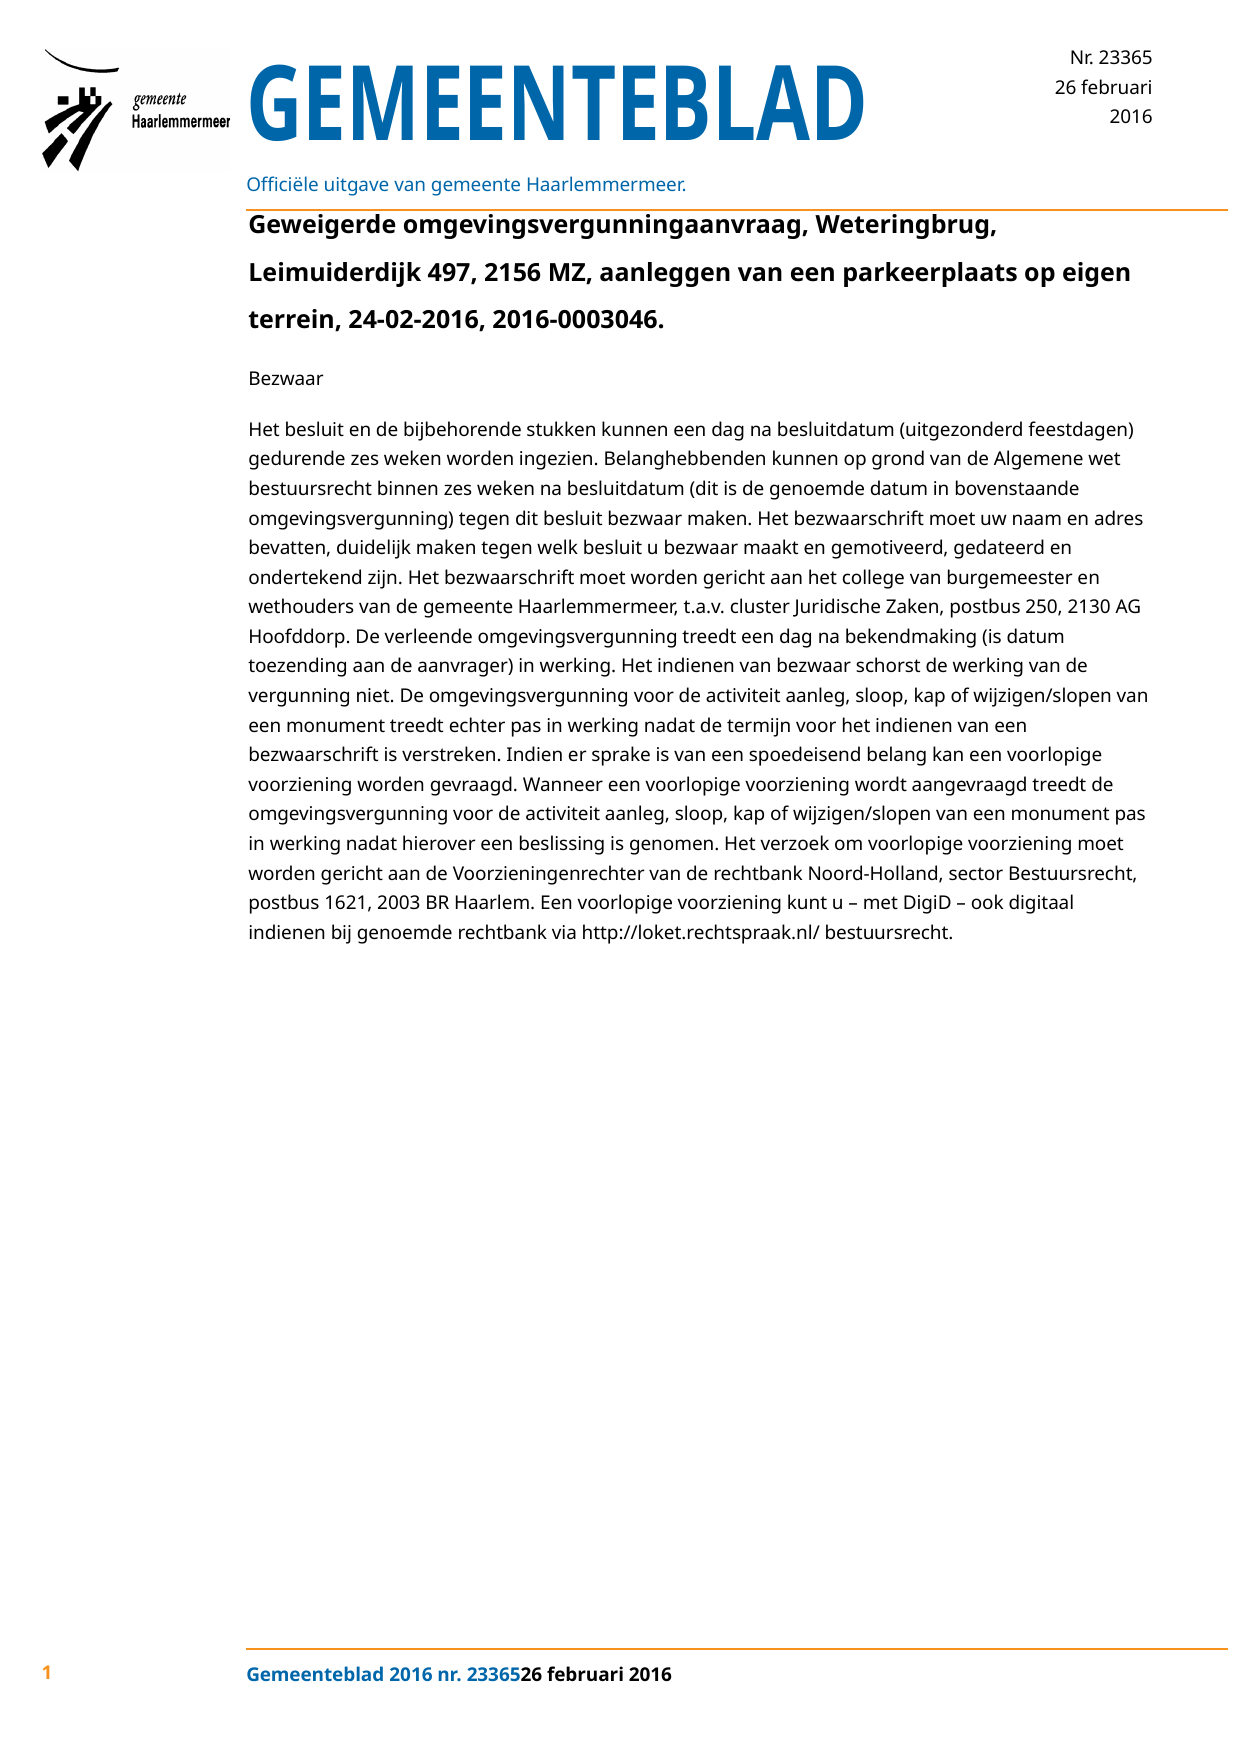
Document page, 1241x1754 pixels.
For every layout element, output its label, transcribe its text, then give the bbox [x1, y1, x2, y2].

text Het besluit en de bijbehorende stukken kunnen een dag na besluitdatum (uitgezonderd feestdagen) gedurende zes weken worden ingezien. Belanghebbenden kunnen op grond van de Algemene wet bestuursrecht binnen zes weken na besluitdatum (dit is de genoemde datum in bovenstaande omgevingsvergunning) tegen dit besluit bezwaar maken. Het bezwaarschrift moet uw naam en adres bevatten, duidelijk maken tegen welk besluit u bezwaar maakt en gemotiveerd, gedateerd en ondertekend zijn. Het bezwaarschrift moet worden gericht aan het college van burgemeester en wethouders van de gemeente Haarlemmermeer, t.a.v. cluster Juridische Zaken, postbus 250, 2130 AG Hoofddorp. De verleende omgevingsvergunning treedt een dag na bekendmaking (is datum toezending aan de aanvrager) in werking. Het indienen van bezwaar schorst de werking van de vergunning niet. De omgevingsvergunning voor de activiteit aanleg, sloop, kap of wijzigen/slopen van een monument treedt echter pas in werking nadat de termijn voor het indienen van een bezwaarschrift is verstreken. Indien er sprake is van een spoedeisend belang kan een voorlopige voorziening worden gevraagd. Wanneer een voorlopige voorziening wordt aangevraagd treedt de omgevingsvergunning voor de activiteit aanleg, sloop, kap of wijzigen/slopen van een monument pas in werking nadat hierover een beslissing is genomen. Het verzoek om voorlopige voorziening moet worden gericht aan de Voorzieningenrechter van de rechtbank Noord-Holland, sector Bestuursrecht, postbus 1621, 2003 BR Haarlem. Een voorlopige voorziening kunt u – met DigiD – ook digitaal indienen bij genoemde rechtbank via http://loket.rechtspraak.nl/ bestuursrecht. [248, 416, 1152, 944]
text Geweigerde omgevingsvergunningaanvraag, Weteringbrug, Leimuiderdijk 497, 2156 MZ, aanleggen van een parkeerplaats op eigen terrein, 24-02-2016, 2016-0003046. [248, 211, 1152, 336]
picture [41, 47, 231, 172]
text Bezwaar [248, 366, 1152, 391]
